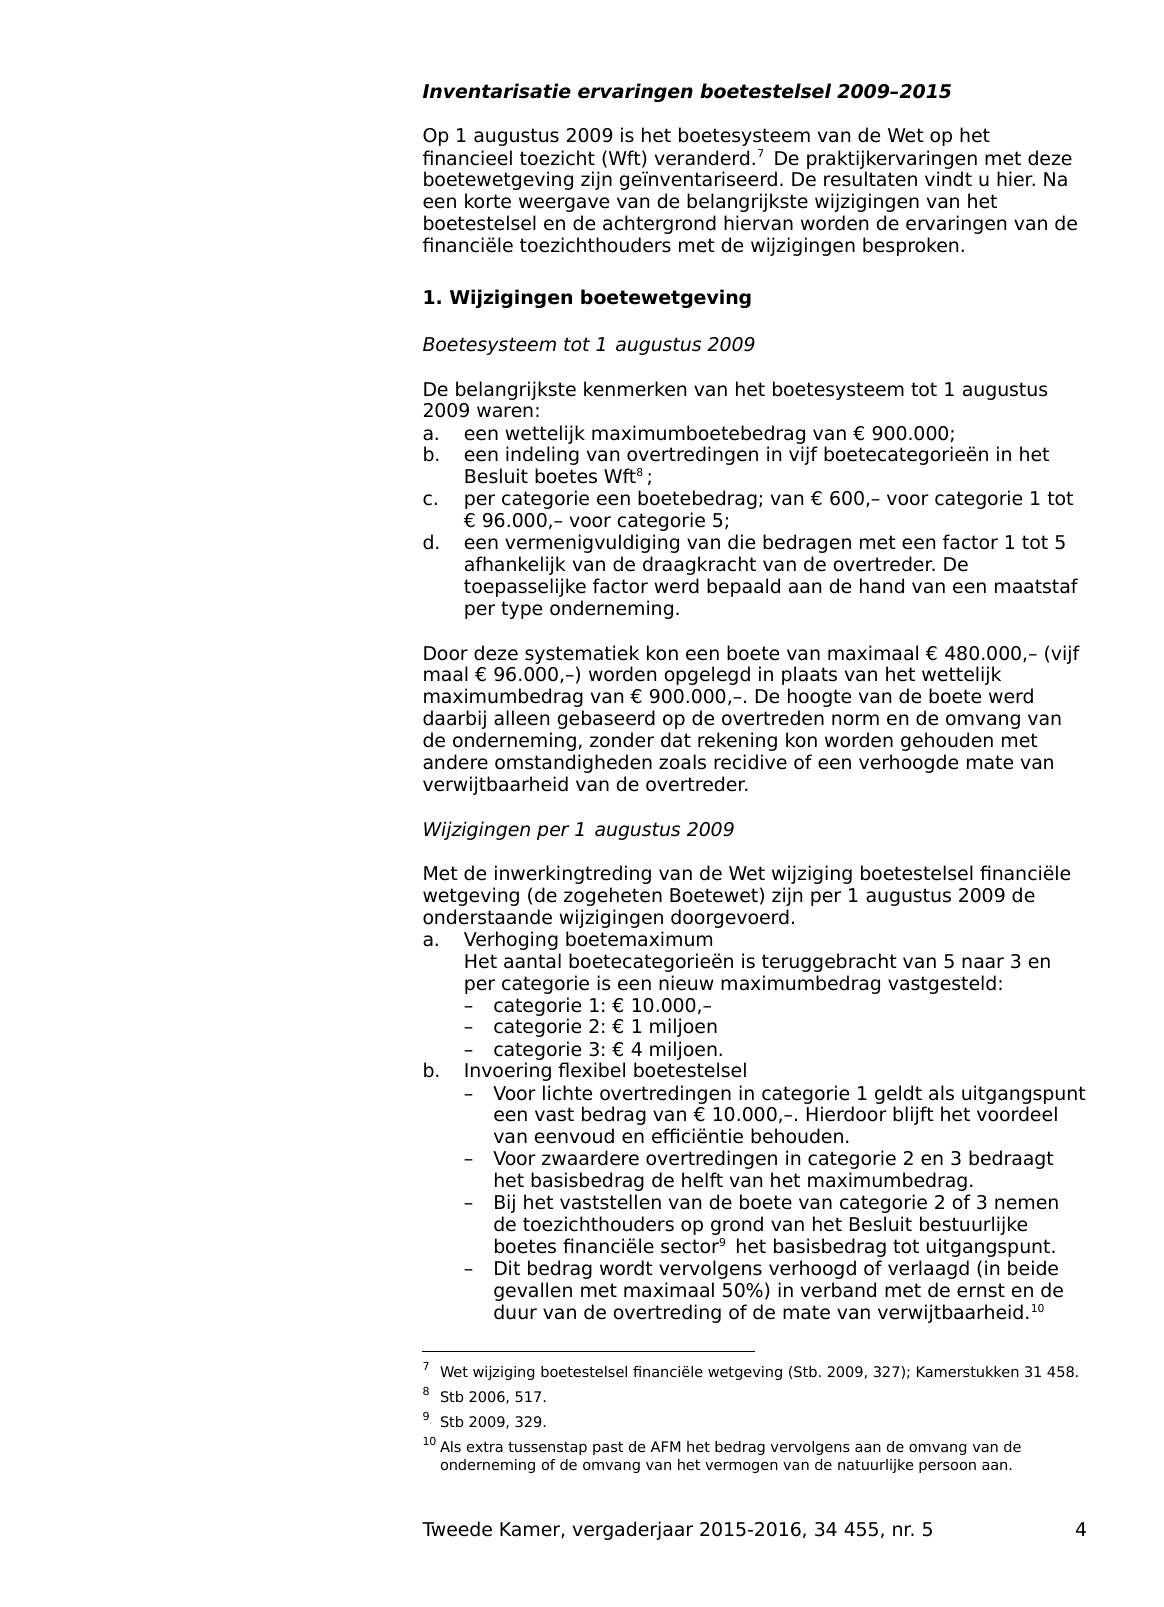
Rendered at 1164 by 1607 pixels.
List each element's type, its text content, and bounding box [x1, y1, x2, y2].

text b. Invoering flexibel boetestelsel [422, 1060, 1087, 1082]
text – Voor lichte overtredingen in categorie 1 geldt als uitgangspunt een vast bedrag van € 10.000,–. Hierdoor blijft het voordeel van eenvoud en efficiëntie behouden. [464, 1082, 1087, 1148]
subtitle 1. Wijzigingen boetewetgeving [422, 287, 1087, 309]
text Het aantal boetecategorieën is teruggebracht van 5 naar 3 en per categorie is een nieuw maximumbedrag vastgesteld: [464, 951, 1087, 994]
text Wet wijziging boetestelsel financiële wetgeving (Stb. 2009, 327); Kamerstukken 31 458. [422, 1360, 1087, 1382]
text c. per categorie een boetebedrag; van € 600,– voor categorie 1 tot € 96.000,– voor categorie 5; [422, 488, 1087, 532]
text – Voor zwaardere overtredingen in categorie 2 en 3 bedraagt het basisbedrag de helft van het maximumbedrag. [464, 1148, 1087, 1192]
text – categorie 2: € 1 miljoen [464, 1016, 1087, 1038]
text – Dit bedrag wordt vervolgens verhoogd of verlaagd (in beide gevallen met maximaal 50%) in verband met de ernst en de duur van de overtreding of de mate van verwijtbaarheid. [464, 1258, 1087, 1324]
text – categorie 1: € 10.000,– [464, 994, 1087, 1016]
text a. een wettelijk maximumboetebedrag van € 900.000; [422, 422, 1087, 444]
text Als extra tussenstap past de AFM het bedrag vervolgens aan de omvang van de onderneming of de omvang van het vermogen van de natuurlijke persoon aan. [422, 1435, 1087, 1474]
subtitle Inventarisatie ervaringen boetestelsel 2009–2015 [422, 81, 1087, 103]
text a. Verhoging boetemaximum [422, 928, 1087, 951]
text b. een indeling van overtredingen in vijf boetecategorieën in het Besluit boetes Wft; [422, 444, 1087, 488]
text – categorie 3: € 4 miljoen. [464, 1038, 1087, 1060]
text Met de inwerkingtreding van de Wet wijziging boetestelsel financiële wetgeving (de zogeheten Boetewet) zijn per 1 augustus 2009 de onderstaande wijzigingen doorgevoerd. [422, 863, 1087, 928]
subtitle Boetesysteem tot 1 augustus 2009 [422, 334, 1087, 356]
text Stb 2006, 517. [422, 1385, 1087, 1407]
text Door deze systematiek kon een boete van maximaal € 480.000,– (vijf maal € 96.000,–) worden opgelegd in plaats van het wettelijk maximumbedrag van € 900.000,–. De hoogte van de boete werd daarbij alleen gebaseerd op de overtreden norm en de omvang van de onderneming, zonder dat rekening kon worden gehouden met andere omstandigheden zoals recidive of een verhoogde mate van verwijtbaarheid van de overtreder. [422, 642, 1087, 796]
text – Bij het vaststellen van de boete van categorie 2 of 3 nemen de toezichthouders op grond van het Besluit bestuurlijke boetes financiële sector het basisbedrag tot uitgangspunt. [464, 1192, 1087, 1258]
text Stb 2009, 329. [422, 1410, 1087, 1432]
subtitle Wijzigingen per 1 augustus 2009 [422, 818, 1087, 840]
text De belangrijkste kenmerken van het boetesysteem tot 1 augustus 2009 waren: [422, 378, 1087, 422]
text Op 1 augustus 2009 is het boetesysteem van de Wet op het financieel toezicht (Wft) veranderd. De praktijkervaringen met deze boetewetgeving zijn geïnventariseerd. De resultaten vindt u hier. Na een korte weergave van de belangrijkste wijzigingen van het boetestelsel en de achtergrond hiervan worden de ervaringen van de financiële toezichthouders met de wijzigingen besproken. [422, 125, 1087, 257]
text d. een vermenigvuldiging van die bedragen met een factor 1 tot 5 afhankelijk van de draagkracht van de overtreder. De toepasselijke factor werd bepaald aan de hand van een maatstaf per type onderneming. [422, 532, 1087, 620]
